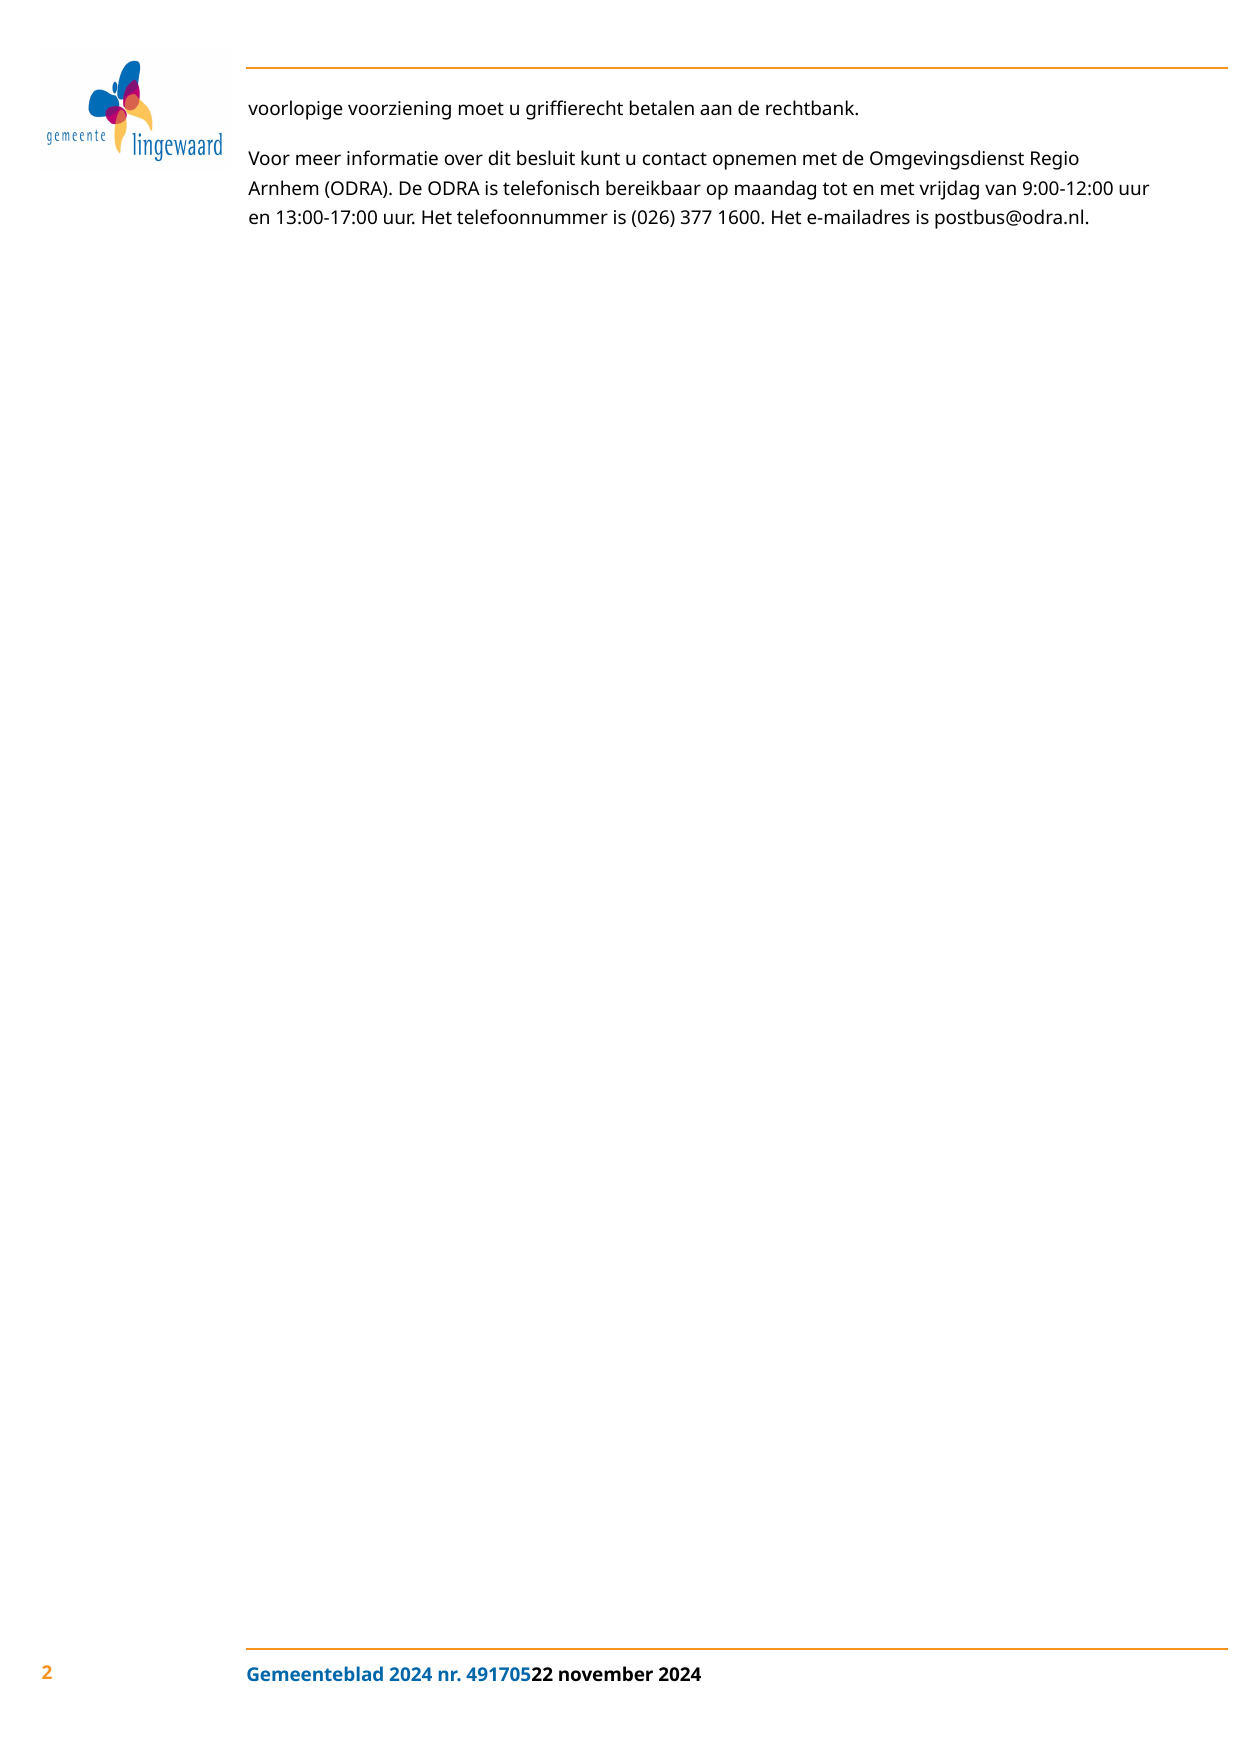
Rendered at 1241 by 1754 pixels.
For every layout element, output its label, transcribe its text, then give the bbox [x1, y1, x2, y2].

picture [41, 47, 231, 172]
text Voor meer informatie over dit besluit kunt u contact opnemen met de Omgevingsdienst Regio Arnhem (ODRA). De ODRA is telefonisch bereikbaar op maandag tot en met vrijdag van 9:00-12:00 uur en 13:00-17:00 uur. Het telefoonnummer is (026) 377 1600. Het e-mailadres is postbus@odra.nl. [248, 145, 1152, 230]
text voorlopige voorziening moet u griffierecht betalen aan de rechtbank. [248, 95, 1152, 121]
